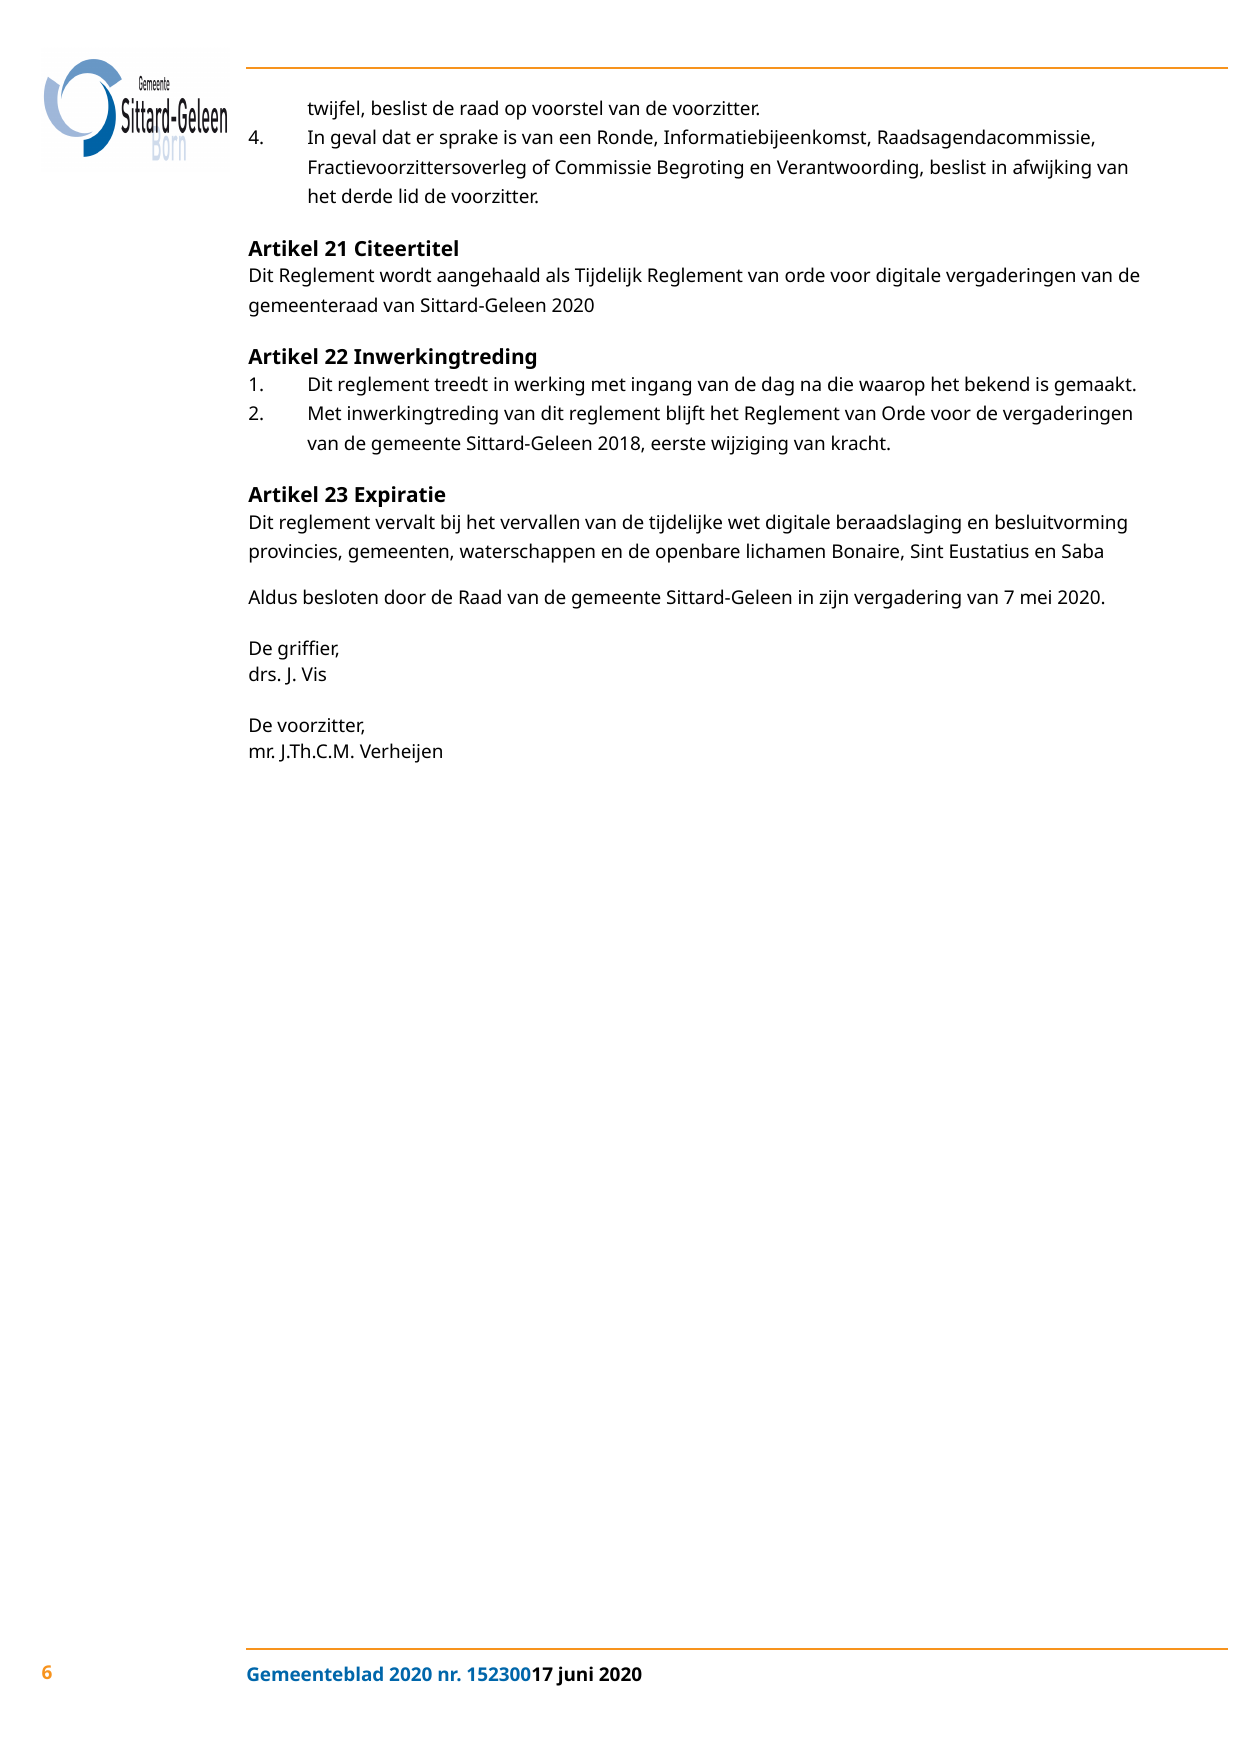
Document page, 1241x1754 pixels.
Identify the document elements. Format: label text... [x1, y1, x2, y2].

text mr. J.Th.C.M. Verheijen [248, 738, 1152, 764]
text Artikel 21 Citeertitel [248, 234, 1152, 262]
text drs. J. Vis [248, 661, 1152, 687]
text De griffier, [248, 636, 1152, 661]
text Artikel 23 Expiratie [248, 480, 1152, 509]
list Met inwerkingtreding van dit reglement blijft het Reglement van Orde voor de vergaderingen van de gemeente Sittard-Geleen 2018, eerste wijziging van kracht. [248, 400, 1152, 456]
list Dit reglement treedt in werking met ingang van de dag na die waarop het bekend is gemaakt. [248, 371, 1152, 397]
text Artikel 22 Inwerkingtreding [248, 342, 1152, 371]
text Aldus besloten door de Raad van de gemeente Sittard-Geleen in zijn vergadering van 7 mei 2020. [248, 584, 1152, 610]
text Dit Reglement wordt aangehaald als Tijdelijk Reglement van orde voor digitale vergaderingen van de gemeenteraad van Sittard-Geleen 2020 [248, 262, 1152, 318]
list twijfel, beslist de raad op voorstel van de voorzitter. [248, 95, 1152, 121]
text De voorzitter, [248, 713, 1152, 738]
list In geval dat er sprake is van een Ronde, Informatiebijeenkomst, Raadsagendacommissie, Fractievoorzittersoverleg of Commissie Begroting en Verantwoording, beslist in afwijking van het derde lid de voorzitter. [248, 124, 1152, 209]
text Dit reglement vervalt bij het vervallen van de tijdelijke wet digitale beraadslaging en besluitvorming provincies, gemeenten, waterschappen en de openbare lichamen Bonaire, Sint Eustatius en Saba [248, 509, 1152, 564]
picture [41, 47, 231, 172]
